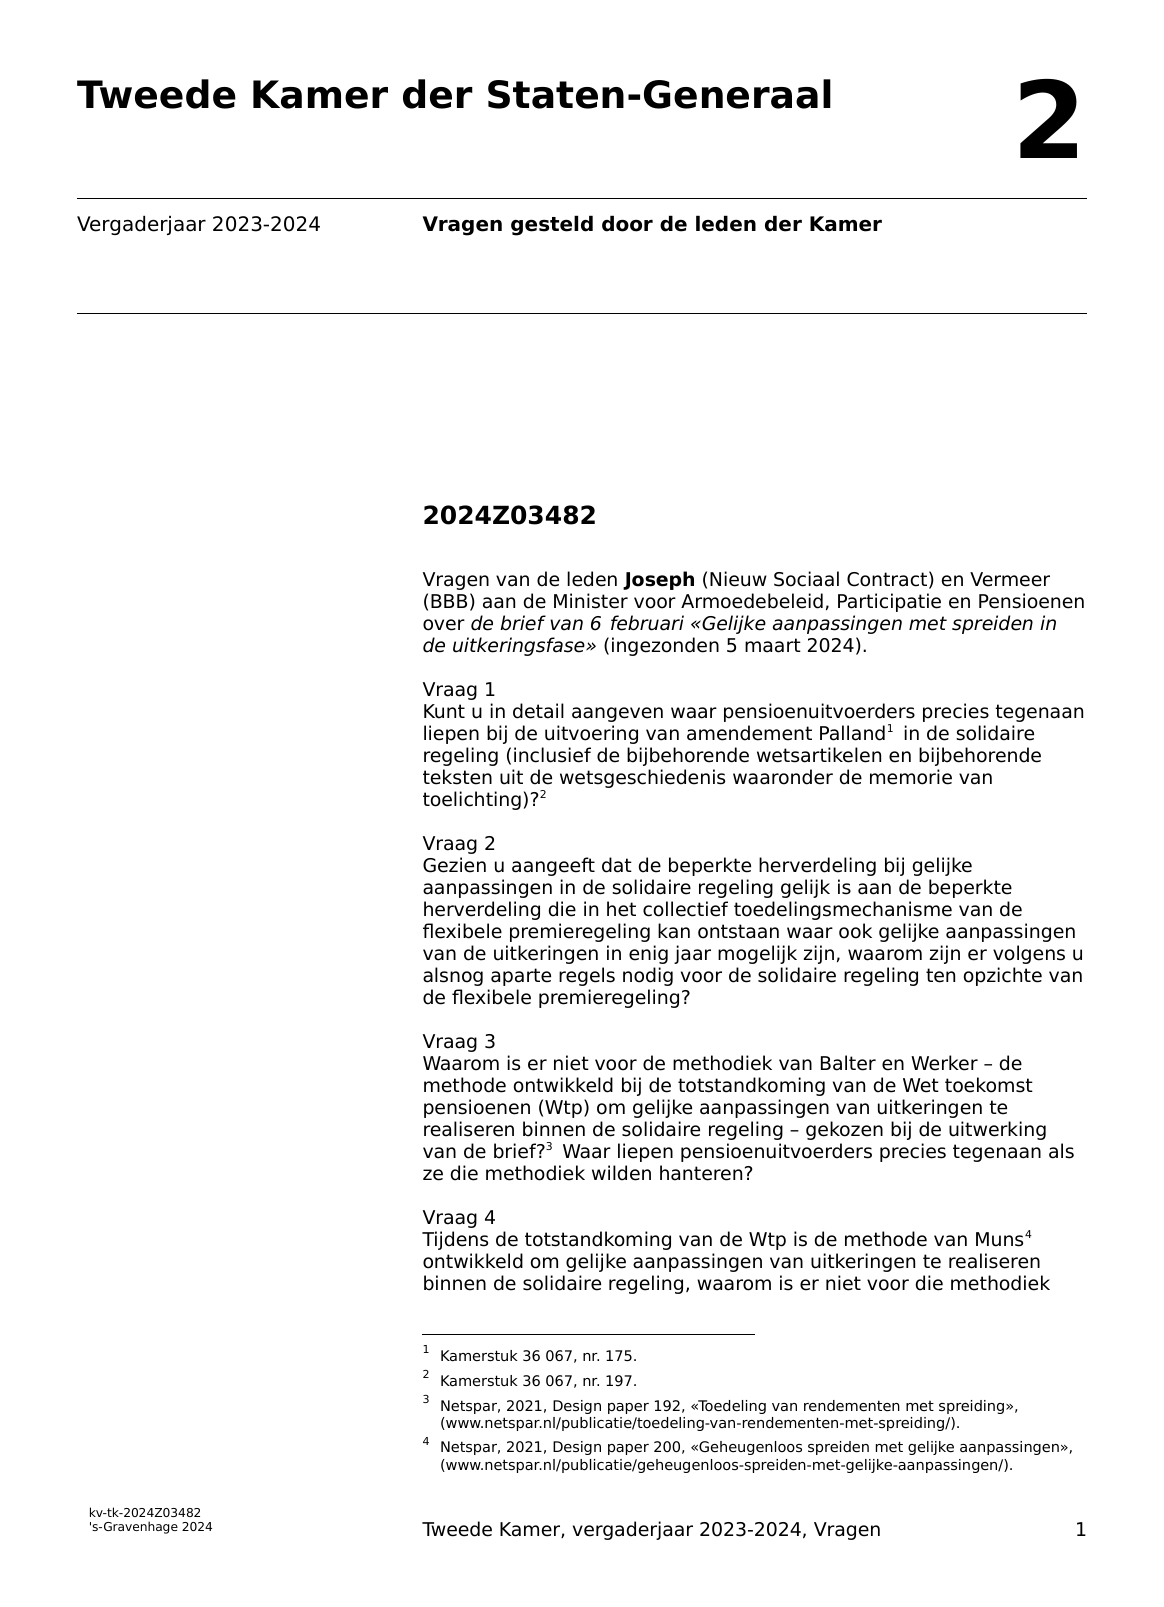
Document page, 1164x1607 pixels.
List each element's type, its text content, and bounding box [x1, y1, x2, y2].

text Vragen van de leden Joseph (Nieuw Sociaal Contract) en Vermeer (BBB) aan de Minister voor Armoedebeleid, Participatie en Pensioenen over de brief van 6 februari «Gelijke aanpassingen met spreiden in de uitkeringsfase» (ingezonden 5 maart 2024). [422, 569, 1087, 657]
text Netspar, 2021, Design paper 200, «Geheugenloos spreiden met gelijke aanpassingen», (www.netspar.nl/publicatie/geheugenloos-spreiden-met-gelijke-aanpassingen/). [422, 1435, 1087, 1474]
text Kunt u in detail aangeven waar pensioenuitvoerders precies tegenaan liepen bij de uitvoering van amendement Palland in de solidaire regeling (inclusief de bijbehorende wetsartikelen en bijbehorende teksten uit de wetsgeschiedenis waaronder de memorie van toelichting)? [422, 701, 1087, 811]
text Tijdens de totstandkoming van de Wtp is de methode van Muns ontwikkeld om gelijke aanpassingen van uitkeringen te realiseren binnen de solidaire regeling, waarom is er niet voor die methodiek [422, 1229, 1087, 1295]
text Vraag 3 [422, 1031, 1087, 1053]
text Kamerstuk 36 067, nr. 197. [422, 1368, 1087, 1391]
text 2024Z03482 [422, 501, 1087, 531]
text Gezien u aangeeft dat de beperkte herverdeling bij gelijke aanpassingen in de solidaire regeling gelijk is aan de beperkte herverdeling die in het collectief toedelingsmechanisme van de flexibele premieregeling kan ontstaan waar ook gelijke aanpassingen van de uitkeringen in enig jaar mogelijk zijn, waarom zijn er volgens u alsnog aparte regels nodig voor de solidaire regeling ten opzichte van de flexibele premieregeling? [422, 855, 1087, 1009]
table_header 2 [886, 59, 1087, 198]
text Kamerstuk 36 067, nr. 175. [422, 1343, 1087, 1366]
text Netspar, 2021, Design paper 192, «Toedeling van rendementen met spreiding», (www.netspar.nl/publicatie/toedeling-van-rendementen-met-spreiding/). [422, 1393, 1087, 1432]
table_cell Vragen gesteld door de leden der Kamer [422, 199, 1087, 313]
text Waarom is er niet voor de methodiek van Balter en Werker – de methode ontwikkeld bij de totstandkoming van de Wet toekomst pensioenen (Wtp) om gelijke aanpassingen van uitkeringen te realiseren binnen de solidaire regeling – gekozen bij de uitwerking van de brief? Waar liepen pensioenuitvoerders precies tegenaan als ze die methodiek wilden hanteren? [422, 1053, 1087, 1185]
text 's-Gravenhage 2024 [88, 1520, 323, 1534]
text Vraag 2 [422, 833, 1087, 855]
table_header Tweede Kamer der Staten-Generaal [77, 59, 886, 198]
text Vraag 4 [422, 1207, 1087, 1229]
table_cell Vergaderjaar 2023-2024 [77, 199, 422, 313]
text kv-tk-2024Z03482 [88, 1506, 323, 1520]
text Vraag 1 [422, 679, 1087, 701]
